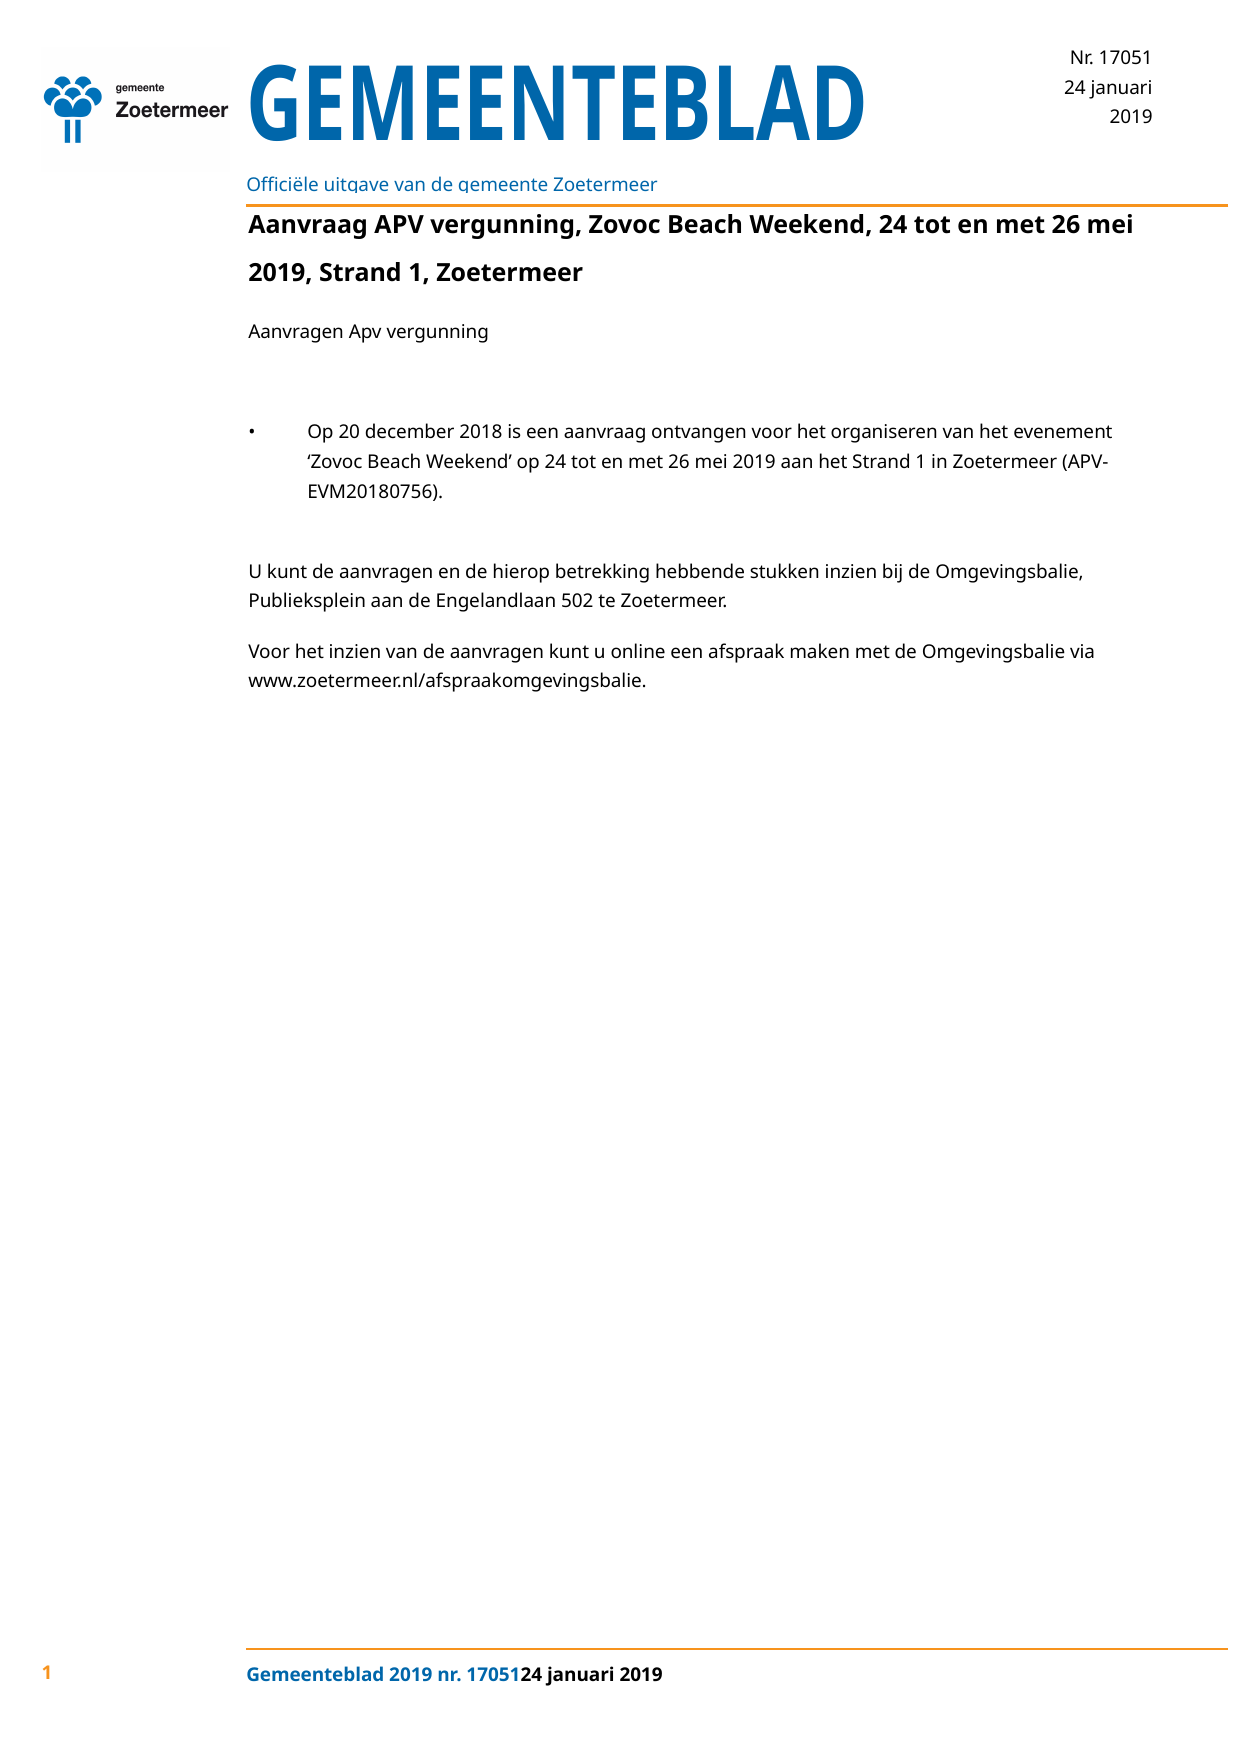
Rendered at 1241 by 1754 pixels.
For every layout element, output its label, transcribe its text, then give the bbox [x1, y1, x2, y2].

text Aanvraag APV vergunning, Zovoc Beach Weekend, 24 tot en met 26 mei 2019, Strand 1, Zoetermeer [248, 207, 1152, 288]
picture [41, 47, 231, 172]
text Aanvragen Apv vergunning [248, 318, 1152, 344]
text U kunt de aanvragen en de hierop betrekking hebbende stukken inzien bij de Omgevingsbalie, Publieksplein aan de Engelandlaan 502 te Zoetermeer. [248, 558, 1152, 613]
list Op 20 december 2018 is een aanvraag ontvangen voor het organiseren van het evenement ‘Zovoc Beach Weekend’ op 24 tot en met 26 mei 2019 aan het Strand 1 in Zoetermeer (APV-EVM20180756). [248, 419, 1152, 504]
text Voor het inzien van de aanvragen kunt u online een afspraak maken met de Omgevingsbalie via www.zoetermeer.nl/afspraakomgevingsbalie. [248, 638, 1152, 693]
